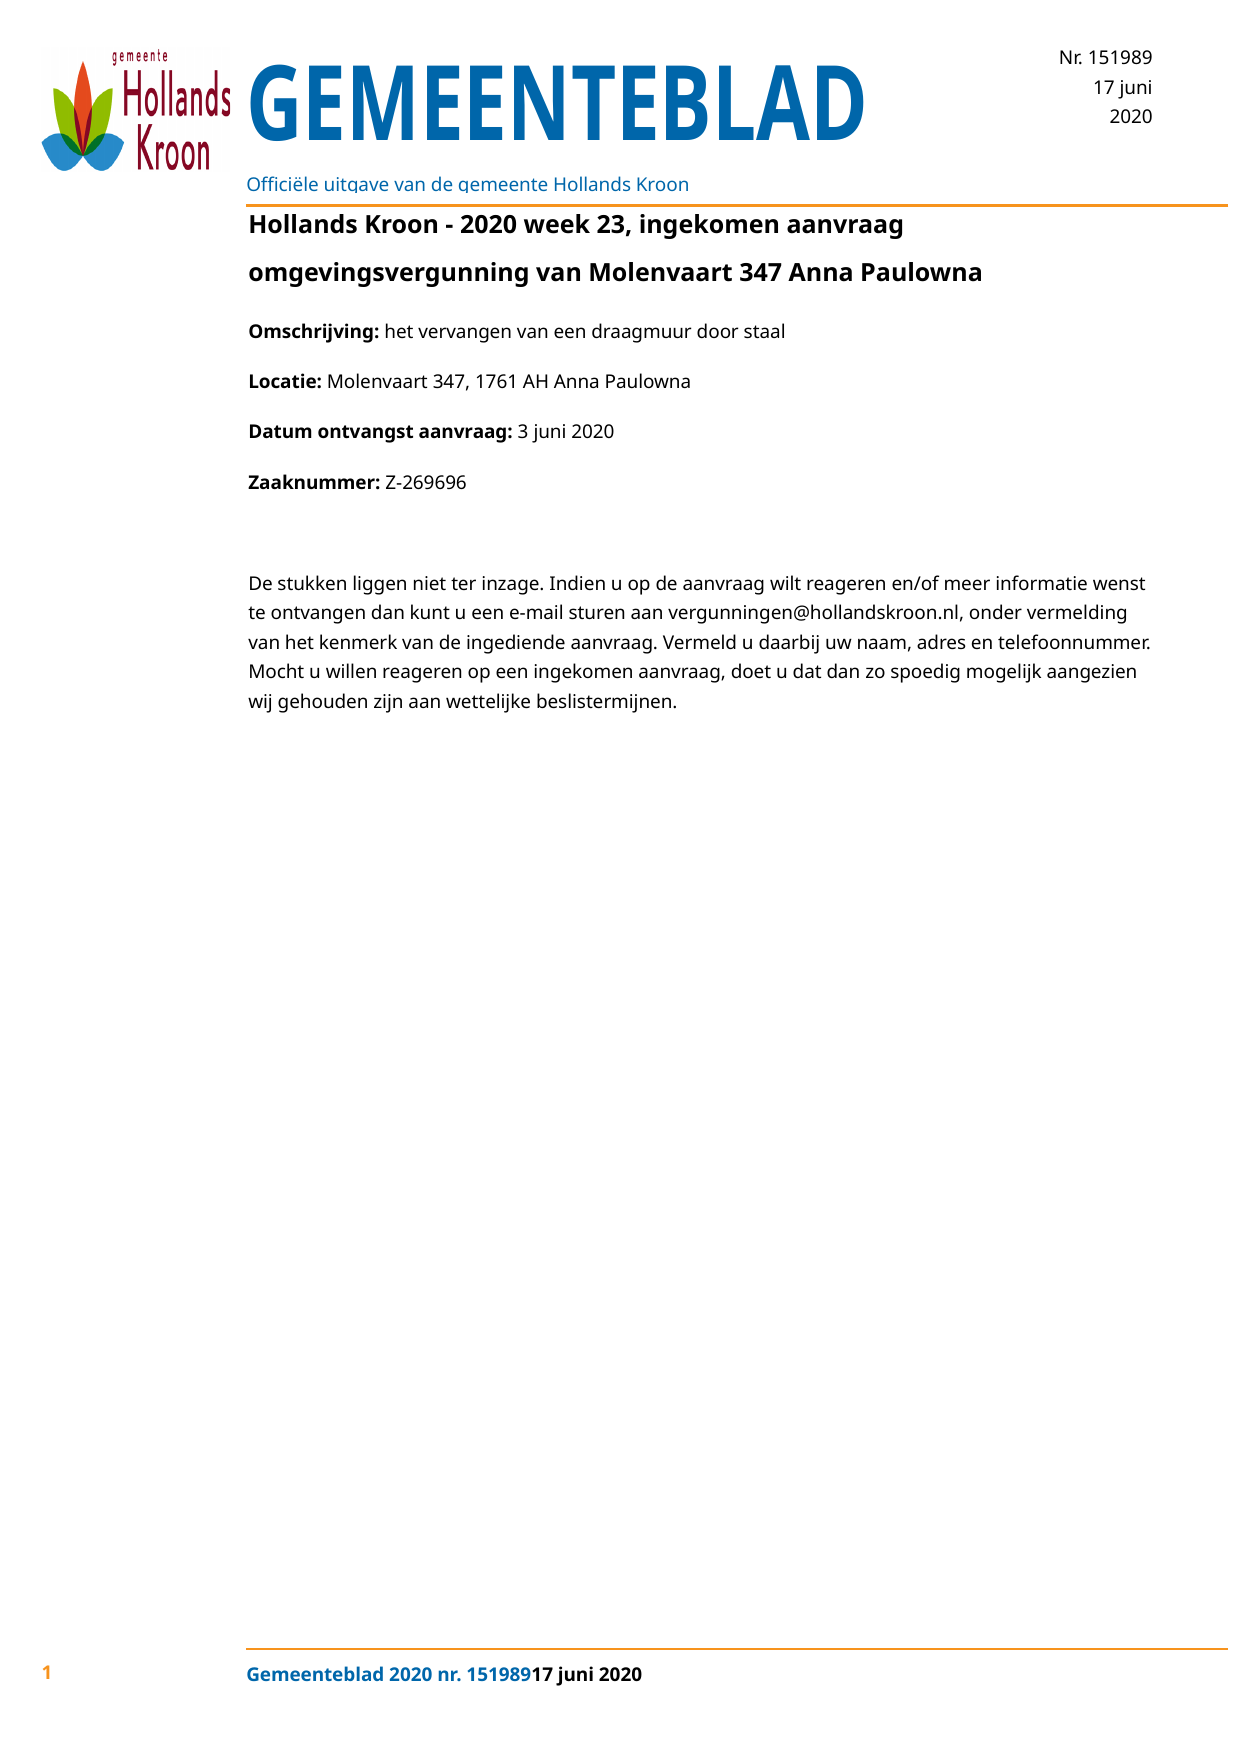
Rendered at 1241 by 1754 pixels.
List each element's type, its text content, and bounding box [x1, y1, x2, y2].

text Datum ontvangst aanvraag: 3 juni 2020 [248, 419, 1152, 444]
text Omschrijving: het vervangen van een draagmuur door staal [248, 318, 1152, 344]
text De stukken liggen niet ter inzage. Indien u op de aanvraag wilt reageren en/of meer informatie wenst te ontvangen dan kunt u een e-mail sturen aan vergunningen@hollandskroon.nl, onder vermelding van het kenmerk van de ingediende aanvraag. Vermeld u daarbij uw naam, adres en telefoonnummer. Mocht u willen reageren op een ingekomen aanvraag, doet u dat dan zo spoedig mogelijk aangezien wij gehouden zijn aan wettelijke beslistermijnen. [248, 570, 1152, 714]
text Zaaknummer: Z-269696 [248, 469, 1152, 495]
text Locatie: Molenvaart 347, 1761 AH Anna Paulowna [248, 368, 1152, 394]
picture [41, 47, 231, 172]
text Hollands Kroon - 2020 week 23, ingekomen aanvraag omgevingsvergunning van Molenvaart 347 Anna Paulowna [248, 207, 1152, 288]
